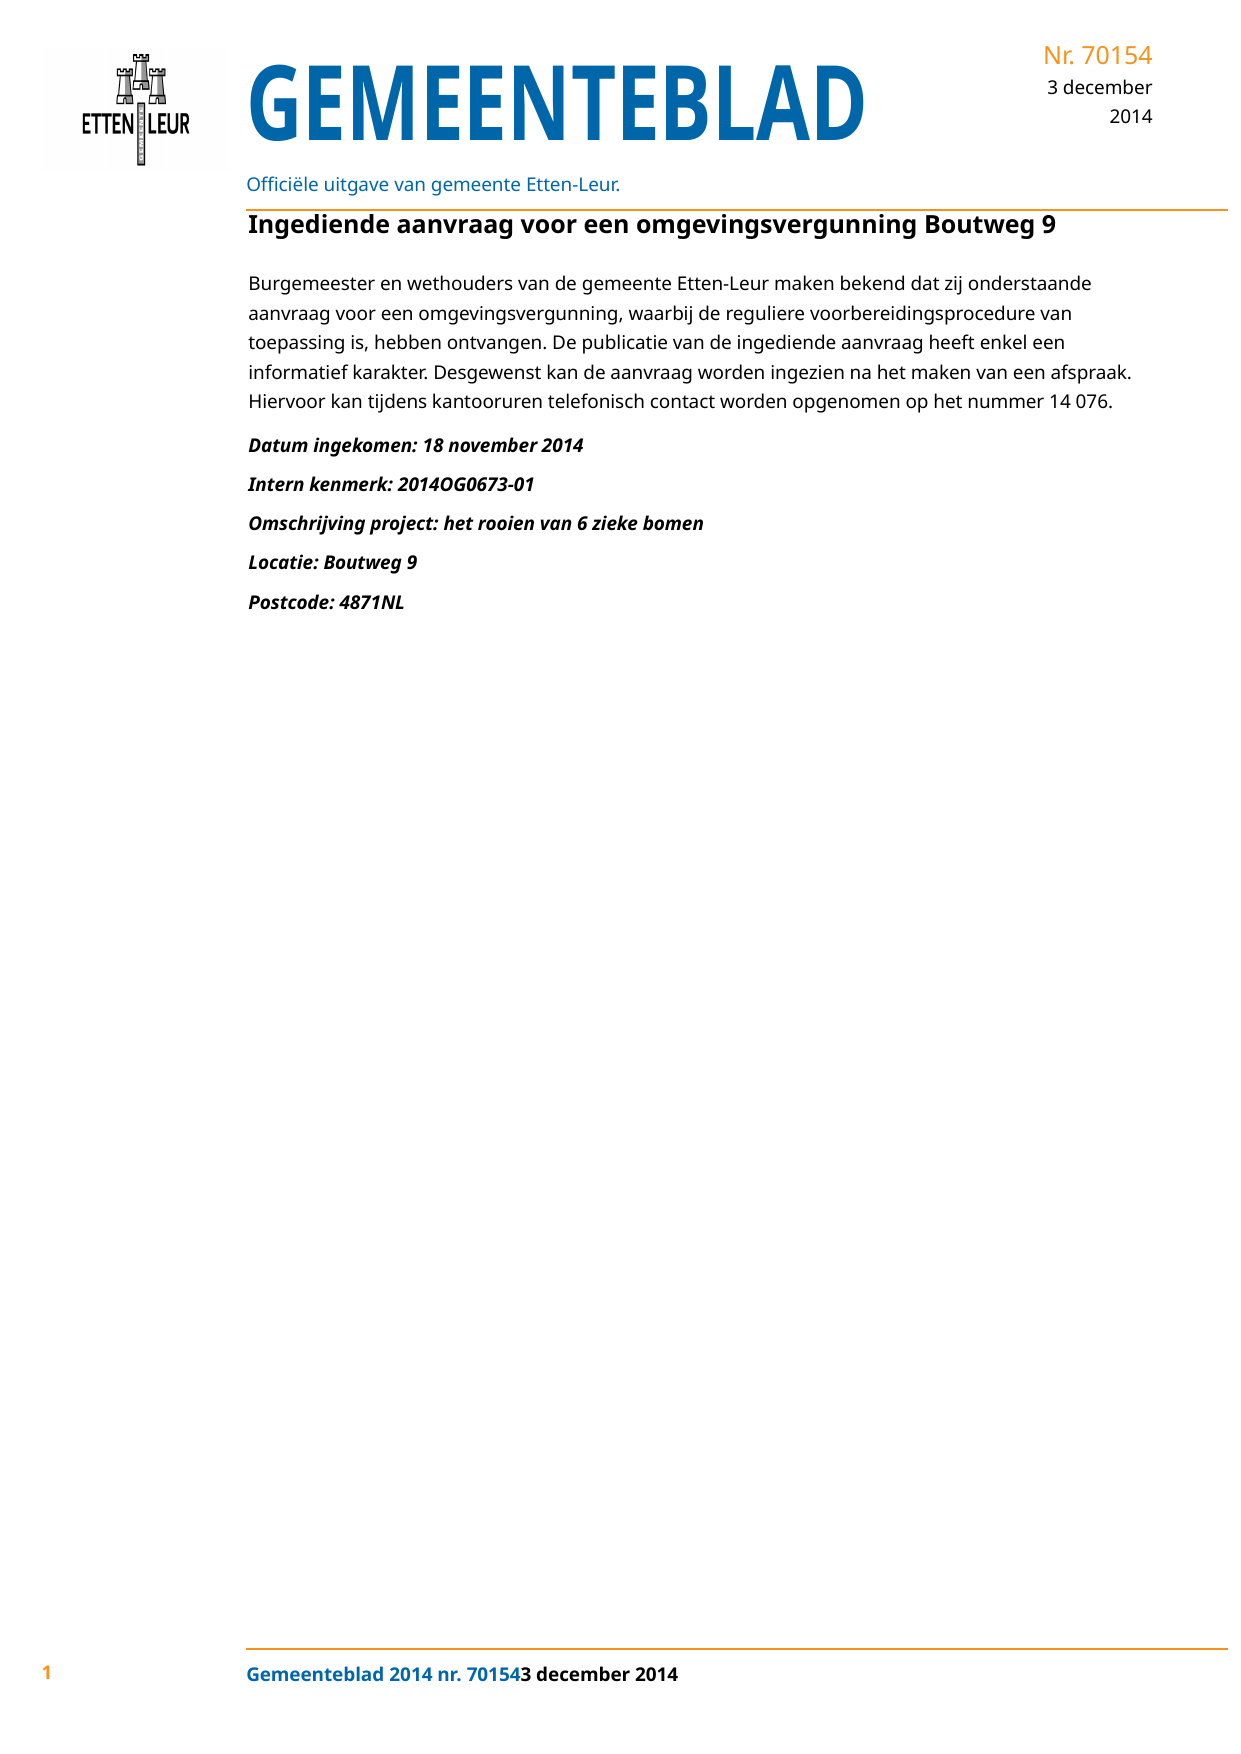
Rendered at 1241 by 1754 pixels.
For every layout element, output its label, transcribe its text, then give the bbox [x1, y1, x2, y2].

picture [41, 47, 231, 172]
text Omschrijving project: het rooien van 6 zieke bomen [248, 510, 1152, 536]
text Ingediende aanvraag voor een omgevingsvergunning Boutweg 9 [248, 211, 1152, 241]
text Locatie: Boutweg 9 [248, 549, 1152, 575]
text Datum ingekomen: 18 november 2014 [248, 432, 1152, 457]
text Postcode: 4871NL [248, 589, 1152, 614]
text Intern kenmerk: 2014OG0673-01 [248, 471, 1152, 497]
text Burgemeester en wethouders van de gemeente Etten-Leur maken bekend dat zij onderstaande aanvraag voor een omgevingsvergunning, waarbij de reguliere voorbereidingsprocedure van toepassing is, hebben ontvangen. De publicatie van de ingediende aanvraag heeft enkel een informatief karakter. Desgewenst kan de aanvraag worden ingezien na het maken van een afspraak. Hiervoor kan tijdens kantooruren telefonisch contact worden opgenomen op het nummer 14 076. [248, 270, 1152, 414]
